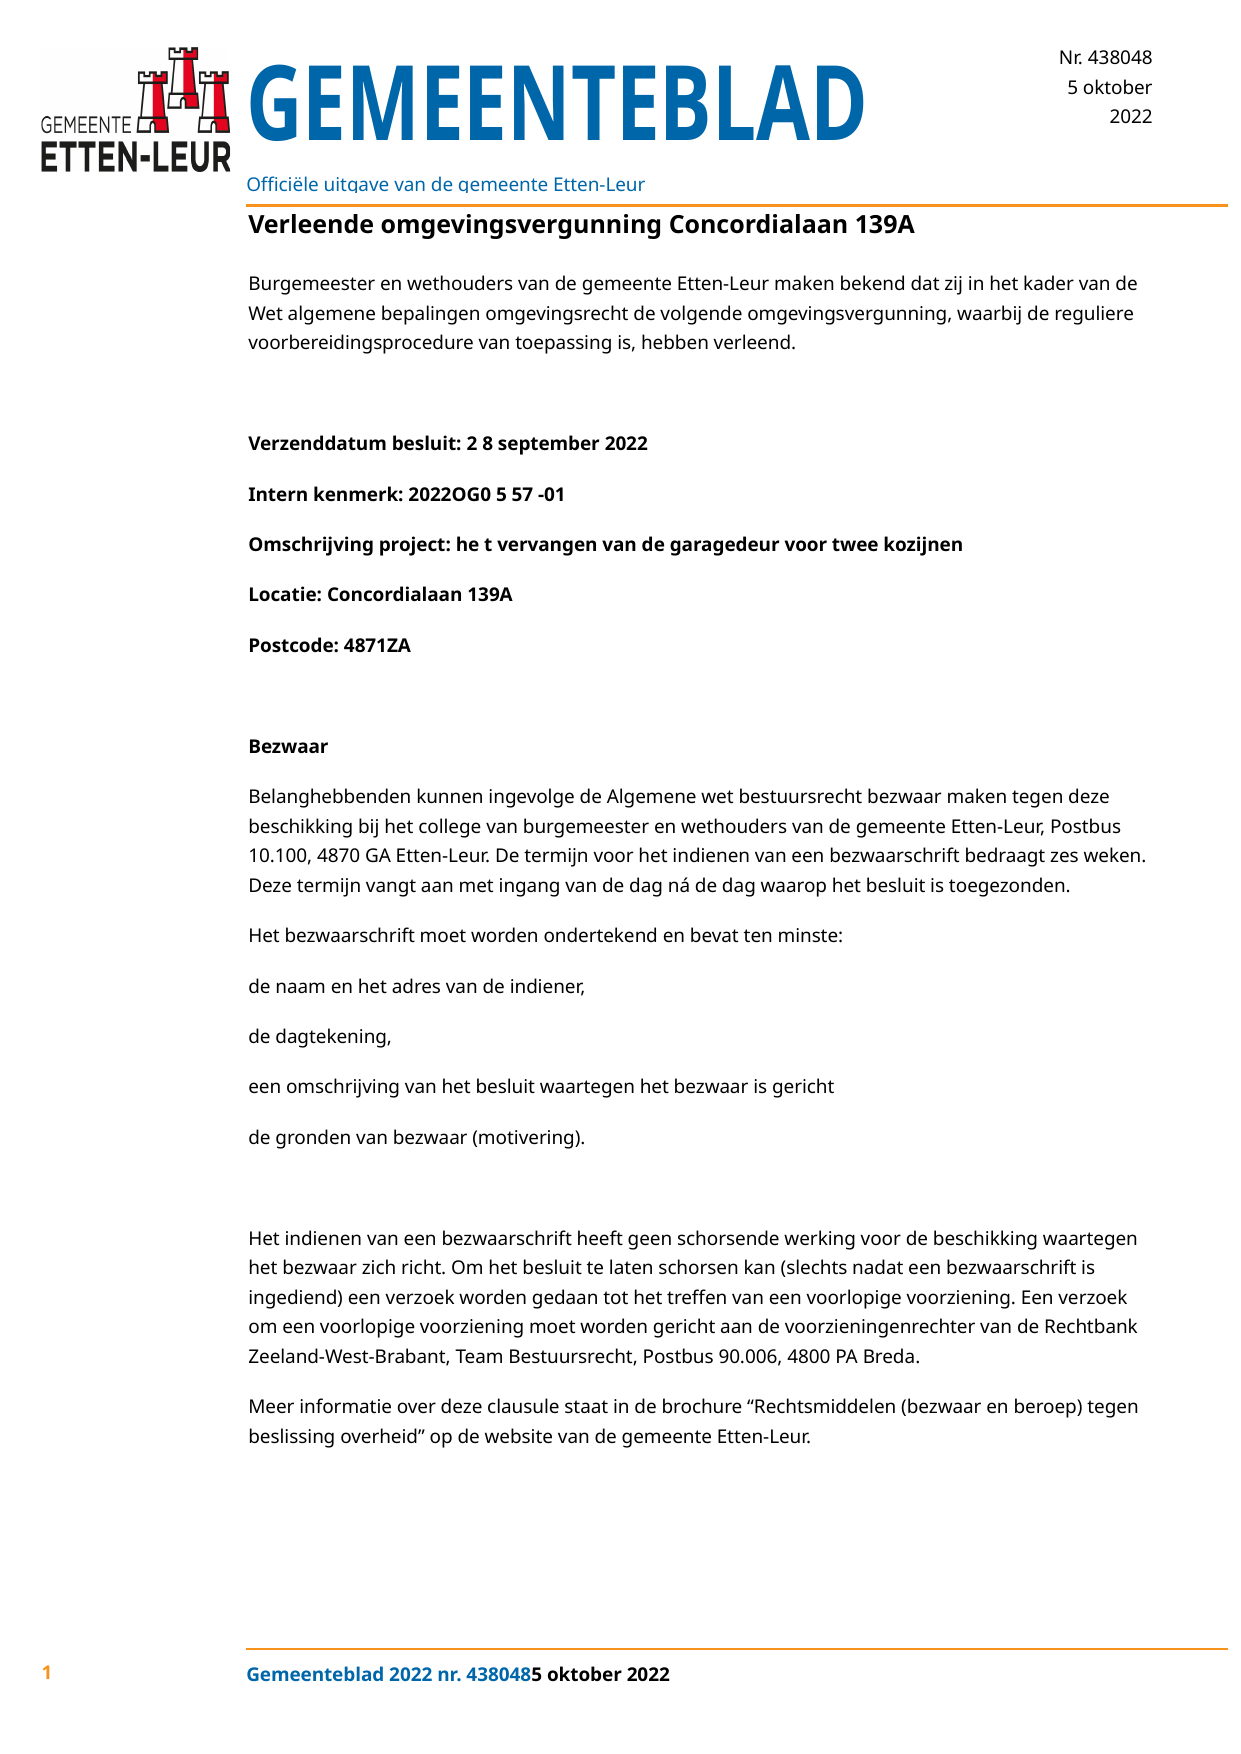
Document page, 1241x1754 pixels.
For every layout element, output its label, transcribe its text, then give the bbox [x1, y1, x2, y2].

text Verleende omgevingsvergunning Concordialaan 139A [248, 207, 1152, 241]
text Het bezwaarschrift moet worden ondertekend en bevat ten minste: [248, 922, 1152, 948]
picture [41, 47, 231, 172]
text een omschrijving van het besluit waartegen het bezwaar is gericht [248, 1074, 1152, 1099]
text Verzenddatum besluit: 2 8 september 2022 [248, 430, 1152, 456]
text Postcode: 4871ZA [248, 632, 1152, 658]
text Locatie: Concordialaan 139A [248, 582, 1152, 607]
text Omschrijving project: he t vervangen van de garagedeur voor twee kozijnen [248, 531, 1152, 557]
text Intern kenmerk: 2022OG0 5 57 -01 [248, 481, 1152, 506]
text Bezwaar [248, 733, 1152, 758]
text Belanghebbenden kunnen ingevolge de Algemene wet bestuursrecht bezwaar maken tegen deze beschikking bij het college van burgemeester en wethouders van de gemeente Etten-Leur, Postbus 10.100, 4870 GA Etten-Leur. De termijn voor het indienen van een bezwaarschrift bedraagt zes weken. Deze termijn vangt aan met ingang van de dag ná de dag waarop het besluit is toegezonden. [248, 783, 1152, 898]
text de gronden van bezwaar (motivering). [248, 1124, 1152, 1150]
text de dagtekening, [248, 1023, 1152, 1049]
text Burgemeester en wethouders van de gemeente Etten-Leur maken bekend dat zij in het kader van de Wet algemene bepalingen omgevingsrecht de volgende omgevingsvergunning, waarbij de reguliere voorbereidingsprocedure van toepassing is, hebben verleend. [248, 270, 1152, 355]
text de naam en het adres van de indiener, [248, 973, 1152, 998]
text Meer informatie over deze clausule staat in de brochure “Rechtsmiddelen (bezwaar en beroep) tegen beslissing overheid” op de website van de gemeente Etten-Leur. [248, 1394, 1152, 1449]
text Het indienen van een bezwaarschrift heeft geen schorsende werking voor de beschikking waartegen het bezwaar zich richt. Om het besluit te laten schorsen kan (slechts nadat een bezwaarschrift is ingediend) een verzoek worden gedaan tot het treffen van een voorlopige voorziening. Een verzoek om een voorlopige voorziening moet worden gericht aan de voorzieningenrechter van de Rechtbank Zeeland-West-Brabant, Team Bestuursrecht, Postbus 90.006, 4800 PA Breda. [248, 1225, 1152, 1369]
